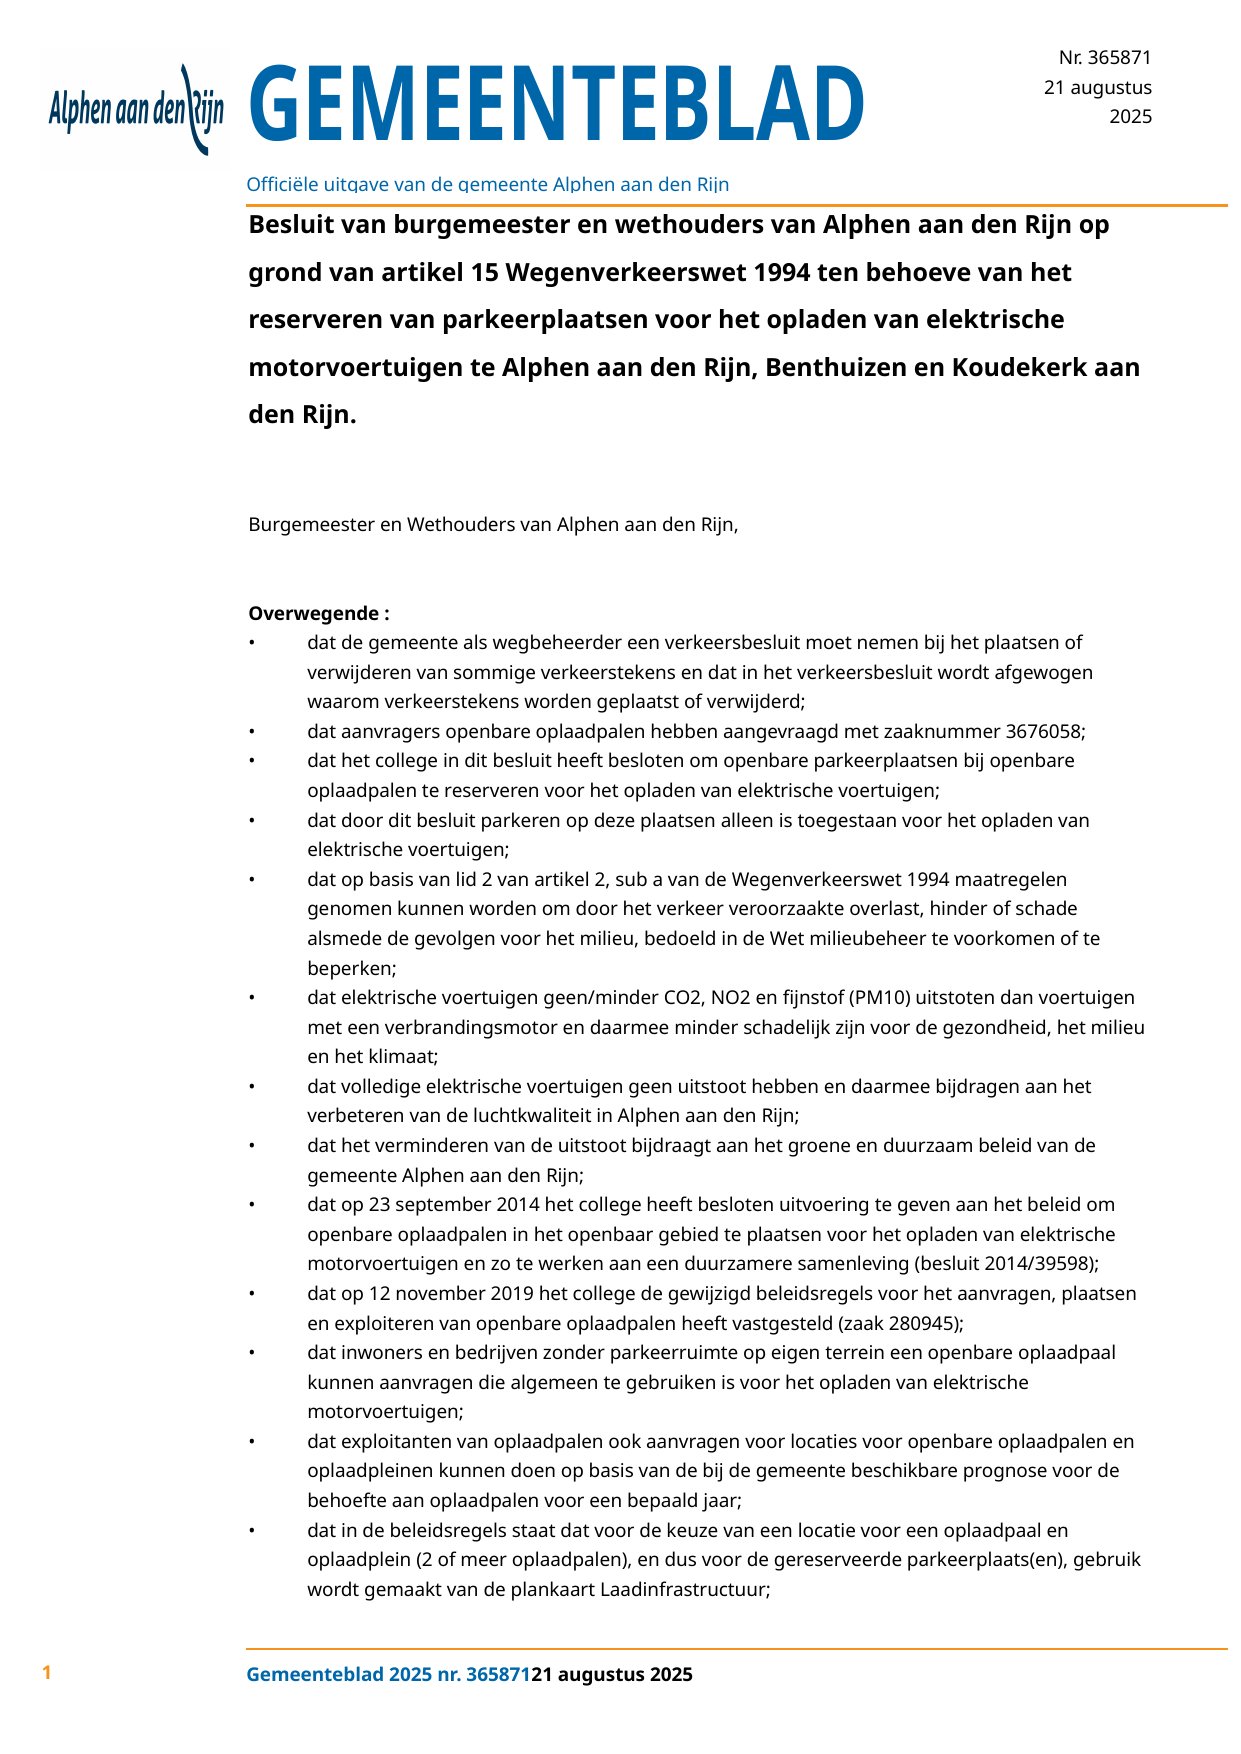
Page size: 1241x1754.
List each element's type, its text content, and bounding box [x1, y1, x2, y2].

list dat de gemeente als wegbeheerder een verkeersbesluit moet nemen bij het plaatsen of verwijderen van sommige verkeerstekens en dat in het verkeersbesluit wordt afgewogen waarom verkeerstekens worden geplaatst of verwijderd; [248, 629, 1152, 714]
text Overwegende : [248, 600, 1152, 626]
text Besluit van burgemeester en wethouders van Alphen aan den Rijn op grond van artikel 15 Wegenverkeerswet 1994 ten behoeve van het reserveren van parkeerplaatsen voor het opladen van elektrische motorvoertuigen te Alphen aan den Rijn, Benthuizen en Koudekerk aan den Rijn. [248, 207, 1152, 431]
list dat inwoners en bedrijven zonder parkeerruimte op eigen terrein een openbare oplaadpaal kunnen aanvragen die algemeen te gebruiken is voor het opladen van elektrische motorvoertuigen; [248, 1339, 1152, 1424]
text Burgemeester en Wethouders van Alphen aan den Rijn, [248, 511, 1152, 537]
list dat het verminderen van de uitstoot bijdraagt aan het groene en duurzaam beleid van de gemeente Alphen aan den Rijn; [248, 1132, 1152, 1188]
list dat door dit besluit parkeren op deze plaatsen alleen is toegestaan voor het opladen van elektrische voertuigen; [248, 807, 1152, 862]
list dat op 12 november 2019 het college de gewijzigd beleidsregels voor het aanvragen, plaatsen en exploiteren van openbare oplaadpalen heeft vastgesteld (zaak 280945); [248, 1280, 1152, 1336]
list dat op 23 september 2014 het college heeft besloten uitvoering te geven aan het beleid om openbare oplaadpalen in het openbaar gebied te plaatsen voor het opladen van elektrische motorvoertuigen en zo te werken aan een duurzamere samenleving (besluit 2014/39598); [248, 1191, 1152, 1276]
list dat in de beleidsregels staat dat voor de keuze van een locatie voor een oplaadpaal en oplaadplein (2 of meer oplaadpalen), en dus voor de gereserveerde parkeerplaats(en), gebruik wordt gemaakt van de plankaart Laadinfrastructuur; [248, 1517, 1152, 1602]
list dat elektrische voertuigen geen/minder CO2, NO2 en fijnstof (PM10) uitstoten dan voertuigen met een verbrandingsmotor en daarmee minder schadelijk zijn voor de gezondheid, het milieu en het klimaat; [248, 984, 1152, 1069]
list dat volledige elektrische voertuigen geen uitstoot hebben en daarmee bijdragen aan het verbeteren van de luchtkwaliteit in Alphen aan den Rijn; [248, 1073, 1152, 1128]
list dat aanvragers openbare oplaadpalen hebben aangevraagd met zaaknummer 3676058; [248, 718, 1152, 744]
picture [41, 47, 231, 172]
list dat exploitanten van oplaadpalen ook aanvragen voor locaties voor openbare oplaadpalen en oplaadpleinen kunnen doen op basis van de bij de gemeente beschikbare prognose voor de behoefte aan oplaadpalen voor een bepaald jaar; [248, 1428, 1152, 1513]
list dat op basis van lid 2 van artikel 2, sub a van de Wegenverkeerswet 1994 maatregelen genomen kunnen worden om door het verkeer veroorzaakte overlast, hinder of schade alsmede de gevolgen voor het milieu, bedoeld in de Wet milieubeheer te voorkomen of te beperken; [248, 866, 1152, 981]
list dat het college in dit besluit heeft besloten om openbare parkeerplaatsen bij openbare oplaadpalen te reserveren voor het opladen van elektrische voertuigen; [248, 748, 1152, 803]
